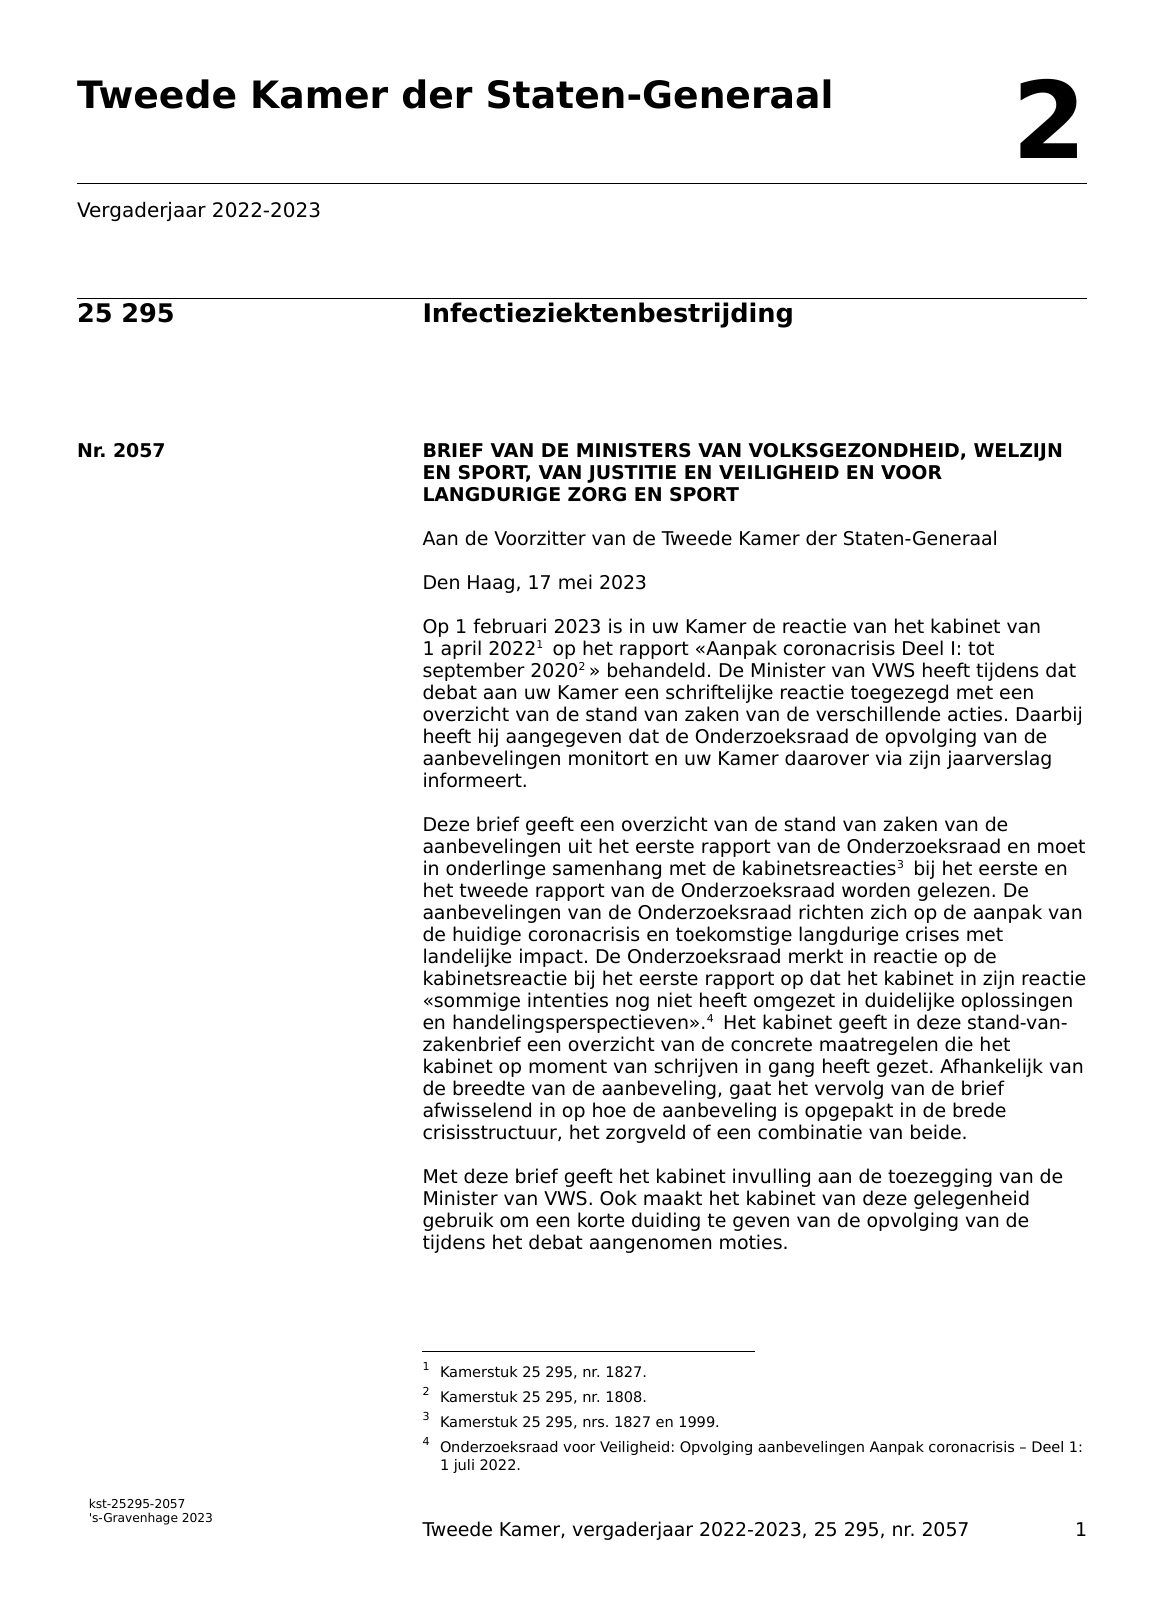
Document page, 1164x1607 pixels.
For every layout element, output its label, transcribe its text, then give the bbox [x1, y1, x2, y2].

table_cell Vergaderjaar 2022-2023 [77, 184, 1087, 298]
text Aan de Voorzitter van de Tweede Kamer der Staten-Generaal [422, 528, 1087, 550]
text Deze brief geeft een overzicht van de stand van zaken van de aanbevelingen uit het eerste rapport van de Onderzoeksraad en moet in onderlinge samenhang met de kabinetsreacties bij het eerste en het tweede rapport van de Onderzoeksraad worden gelezen. De aanbevelingen van de Onderzoeksraad richten zich op de aanpak van de huidige coronacrisis en toekomstige langdurige crises met landelijke impact. De Onderzoeksraad merkt in reactie op de kabinetsreactie bij het eerste rapport op dat het kabinet in zijn reactie «sommige intenties nog niet heeft omgezet in duidelijke oplossingen en handelingsperspectieven». Het kabinet geeft in deze stand-van-zakenbrief een overzicht van de concrete maatregelen die het kabinet op moment van schrijven in gang heeft gezet. Afhankelijk van de breedte van de aanbeveling, gaat het vervolg van de brief afwisselend in op hoe de aanbeveling is opgepakt in de brede crisisstructuur, het zorgveld of een combinatie van beide. [422, 814, 1087, 1144]
text Op 1 februari 2023 is in uw Kamer de reactie van het kabinet van 1 april 2022 op het rapport «Aanpak coronacrisis Deel I: tot september 2020» behandeld. De Minister van VWS heeft tijdens dat debat aan uw Kamer een schriftelijke reactie toegezegd met een overzicht van de stand van zaken van de verschillende acties. Daarbij heeft hij aangegeven dat de Onderzoeksraad de opvolging van de aanbevelingen monitort en uw Kamer daarover via zijn jaarverslag informeert. [422, 616, 1087, 792]
table_header Tweede Kamer der Staten-Generaal [77, 59, 886, 183]
table_header 2 [886, 59, 1087, 183]
text kst-25295-2057 [88, 1497, 323, 1511]
text Kamerstuk 25 295, nrs. 1827 en 1999. [422, 1410, 1087, 1432]
subtitle 25 295 Infectieziektenbestrijding [77, 299, 1087, 329]
text Kamerstuk 25 295, nr. 1808. [422, 1385, 1087, 1407]
text Met deze brief geeft het kabinet invulling aan de toezegging van de Minister van VWS. Ook maakt het kabinet van deze gelegenheid gebruik om een korte duiding te geven van de opvolging van de tijdens het debat aangenomen moties. [422, 1166, 1087, 1254]
text Kamerstuk 25 295, nr. 1827. [422, 1360, 1087, 1382]
text Den Haag, 17 mei 2023 [422, 572, 1087, 594]
text Onderzoeksraad voor Veiligheid: Opvolging aanbevelingen Aanpak coronacrisis – Deel 1: 1 juli 2022. [422, 1435, 1087, 1474]
subtitle Nr. 2057 BRIEF VAN DE MINISTERS VAN VOLKSGEZONDHEID, WELZIJN EN SPORT, VAN JUSTITIE EN VEILIGHEID EN VOOR LANGDURIGE ZORG EN SPORT [77, 440, 1087, 506]
text 's-Gravenhage 2023 [88, 1511, 323, 1525]
